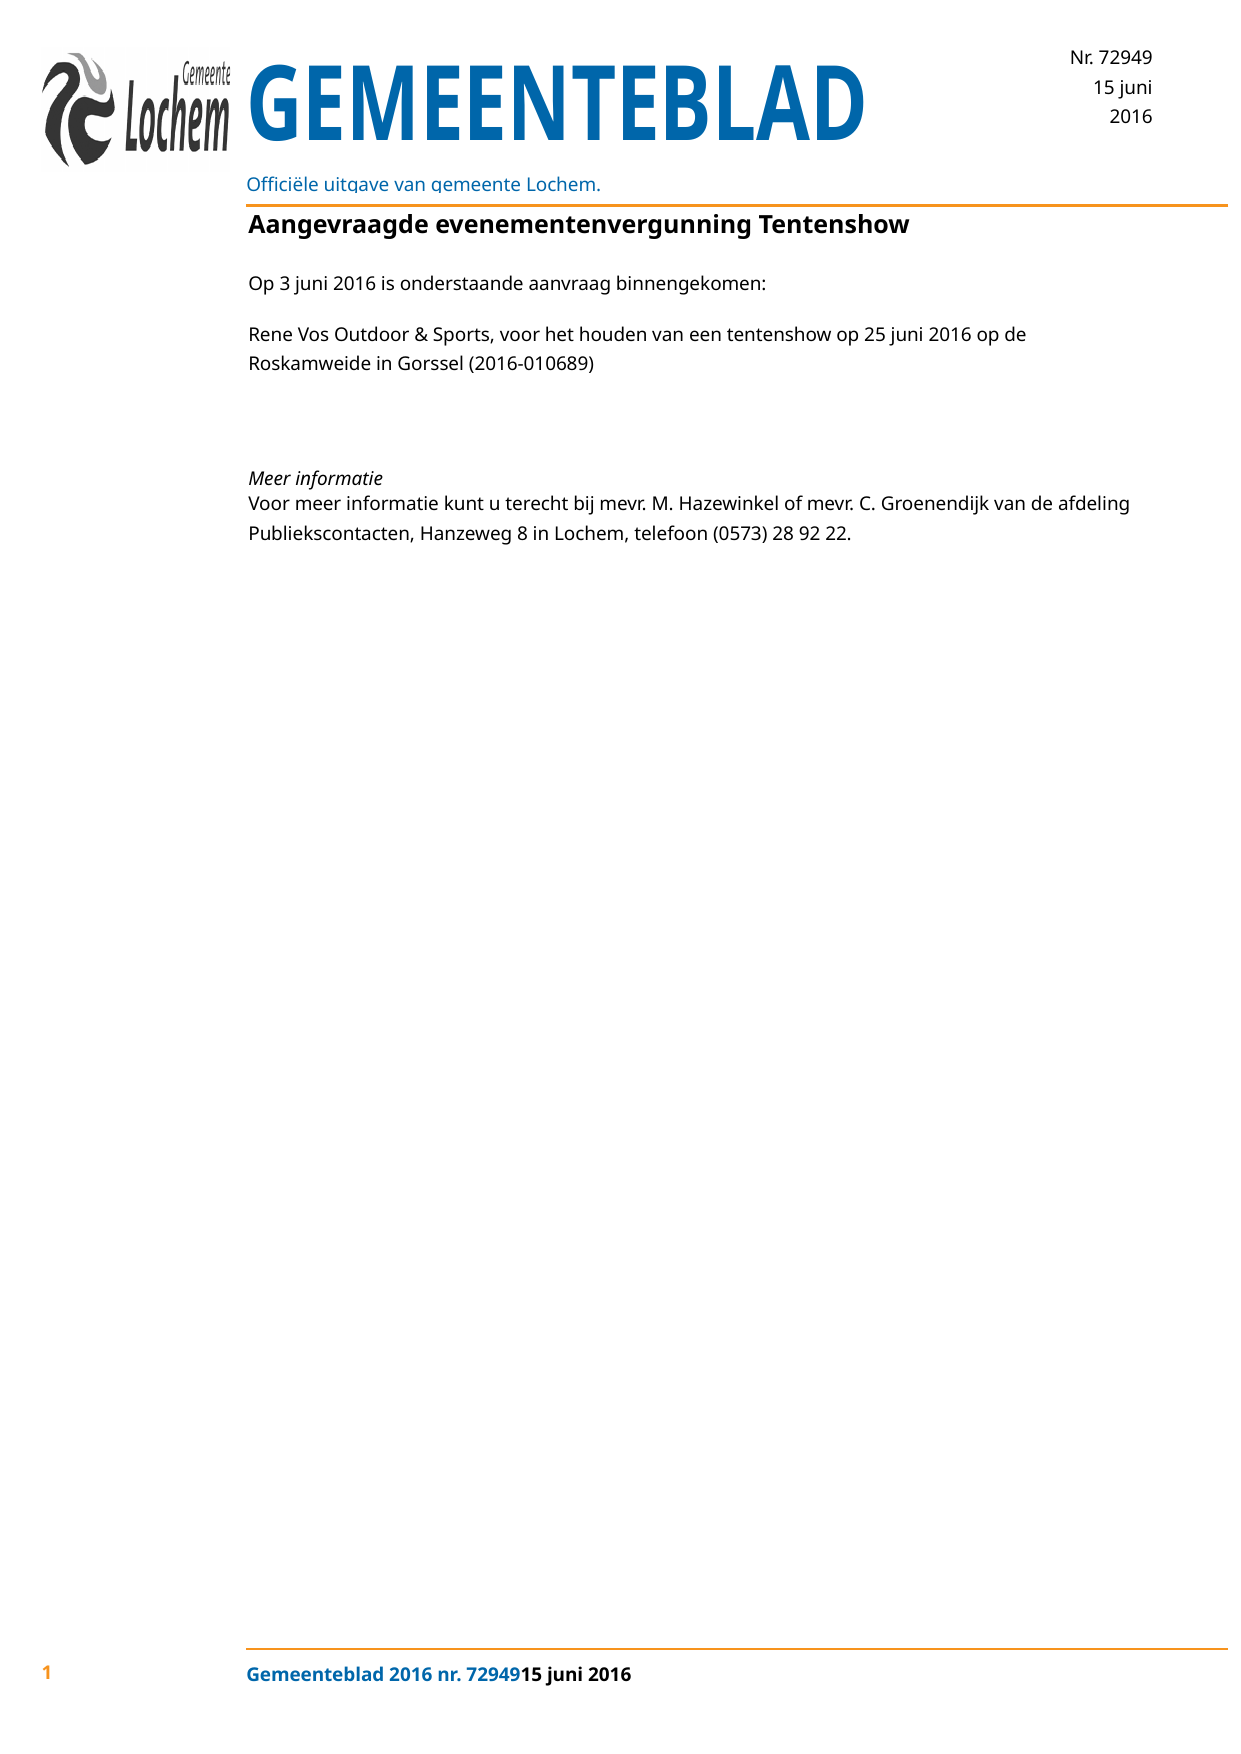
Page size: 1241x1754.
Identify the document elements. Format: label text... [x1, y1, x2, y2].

picture [41, 47, 231, 172]
text Rene Vos Outdoor & Sports, voor het houden van een tentenshow op 25 juni 2016 op de Roskamweide in Gorssel (2016-010689) [248, 321, 1152, 376]
text Op 3 juni 2016 is onderstaande aanvraag binnengekomen: [248, 270, 1152, 296]
text Aangevraagde evenementenvergunning Tentenshow [248, 207, 1152, 241]
text Meer informatie [248, 465, 1152, 490]
text Voor meer informatie kunt u terecht bij mevr. M. Hazewinkel of mevr. C. Groenendijk van de afdeling Publiekscontacten, Hanzeweg 8 in Lochem, telefoon (0573) 28 92 22. [248, 490, 1152, 546]
